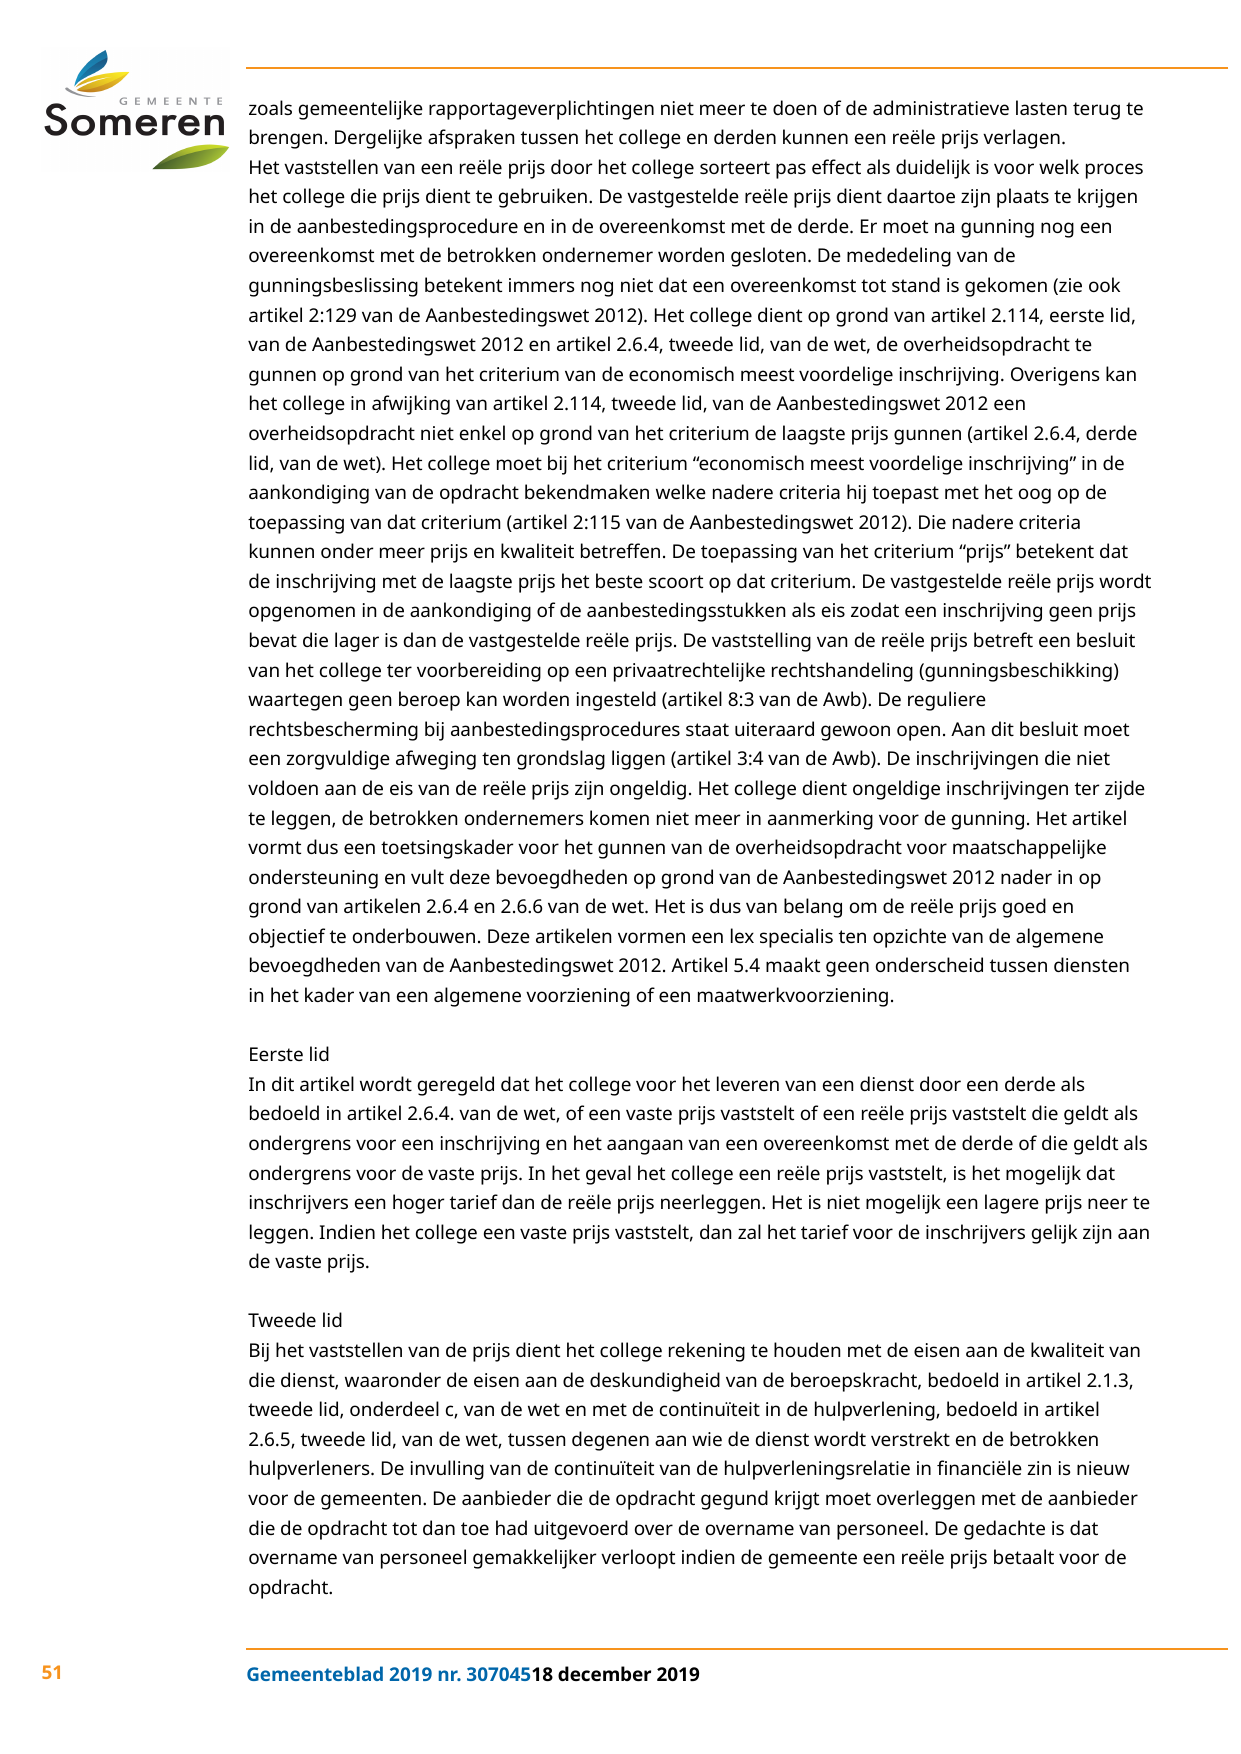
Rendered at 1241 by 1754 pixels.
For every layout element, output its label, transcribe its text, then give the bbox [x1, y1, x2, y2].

text Eerste lid [248, 1041, 1152, 1067]
text zoals gemeentelijke rapportageverplichtingen niet meer te doen of de administratieve lasten terug te brengen. Dergelijke afspraken tussen het college en derden kunnen een reële prijs verlagen. [248, 95, 1152, 150]
text Tweede lid [248, 1308, 1152, 1333]
picture [41, 47, 231, 172]
text Het vaststellen van een reële prijs door het college sorteert pas effect als duidelijk is voor welk proces het college die prijs dient te gebruiken. De vastgestelde reële prijs dient daartoe zijn plaats te krijgen in de aanbestedingsprocedure en in de overeenkomst met de derde. Er moet na gunning nog een overeenkomst met de betrokken ondernemer worden gesloten. De mededeling van de gunningsbeslissing betekent immers nog niet dat een overeenkomst tot stand is gekomen (zie ook artikel 2:129 van de Aanbestedingswet 2012). Het college dient op grond van artikel 2.114, eerste lid, van de Aanbestedingswet 2012 en artikel 2.6.4, tweede lid, van de wet, de overheidsopdracht te gunnen op grond van het criterium van de economisch meest voordelige inschrijving. Overigens kan het college in afwijking van artikel 2.114, tweede lid, van de Aanbestedingswet 2012 een overheidsopdracht niet enkel op grond van het criterium de laagste prijs gunnen (artikel 2.6.4, derde lid, van de wet). Het college moet bij het criterium “economisch meest voordelige inschrijving” in de aankondiging van de opdracht bekendmaken welke nadere criteria hij toepast met het oog op de toepassing van dat criterium (artikel 2:115 van de Aanbestedingswet 2012). Die nadere criteria kunnen onder meer prijs en kwaliteit betreffen. De toepassing van het criterium “prijs” betekent dat de inschrijving met de laagste prijs het beste scoort op dat criterium. De vastgestelde reële prijs wordt opgenomen in de aankondiging of de aanbestedingsstukken als eis zodat een inschrijving geen prijs bevat die lager is dan de vastgestelde reële prijs. De vaststelling van de reële prijs betreft een besluit van het college ter voorbereiding op een privaatrechtelijke rechtshandeling (gunningsbeschikking) waartegen geen beroep kan worden ingesteld (artikel 8:3 van de Awb). De reguliere rechtsbescherming bij aanbestedingsprocedures staat uiteraard gewoon open. Aan dit besluit moet een zorgvuldige afweging ten grondslag liggen (artikel 3:4 van de Awb). De inschrijvingen die niet voldoen aan de eis van de reële prijs zijn ongeldig. Het college dient ongeldige inschrijvingen ter zijde te leggen, de betrokken ondernemers komen niet meer in aanmerking voor de gunning. Het artikel vormt dus een toetsingskader voor het gunnen van de overheidsopdracht voor maatschappelijke ondersteuning en vult deze bevoegdheden op grond van de Aanbestedingswet 2012 nader in op grond van artikelen 2.6.4 en 2.6.6 van de wet. Het is dus van belang om de reële prijs goed en objectief te onderbouwen. Deze artikelen vormen een lex specialis ten opzichte van de algemene bevoegdheden van de Aanbestedingswet 2012. Artikel 5.4 maakt geen onderscheid tussen diensten in het kader van een algemene voorziening of een maatwerkvoorziening. [248, 154, 1152, 1008]
text In dit artikel wordt geregeld dat het college voor het leveren van een dienst door een derde als bedoeld in artikel 2.6.4. van de wet, of een vaste prijs vaststelt of een reële prijs vaststelt die geldt als ondergrens voor een inschrijving en het aangaan van een overeenkomst met de derde of die geldt als ondergrens voor de vaste prijs. In het geval het college een reële prijs vaststelt, is het mogelijk dat inschrijvers een hoger tarief dan de reële prijs neerleggen. Het is niet mogelijk een lagere prijs neer te leggen. Indien het college een vaste prijs vaststelt, dan zal het tarief voor de inschrijvers gelijk zijn aan de vaste prijs. [248, 1071, 1152, 1274]
text Bij het vaststellen van de prijs dient het college rekening te houden met de eisen aan de kwaliteit van die dienst, waaronder de eisen aan de deskundigheid van de beroepskracht, bedoeld in artikel 2.1.3, tweede lid, onderdeel c, van de wet en met de continuïteit in de hulpverlening, bedoeld in artikel 2.6.5, tweede lid, van de wet, tussen degenen aan wie de dienst wordt verstrekt en de betrokken hulpverleners. De invulling van de continuïteit van de hulpverleningsrelatie in financiële zin is nieuw voor de gemeenten. De aanbieder die de opdracht gegund krijgt moet overleggen met de aanbieder die de opdracht tot dan toe had uitgevoerd over de overname van personeel. De gedachte is dat overname van personeel gemakkelijker verloopt indien de gemeente een reële prijs betaalt voor de opdracht. [248, 1337, 1152, 1600]
